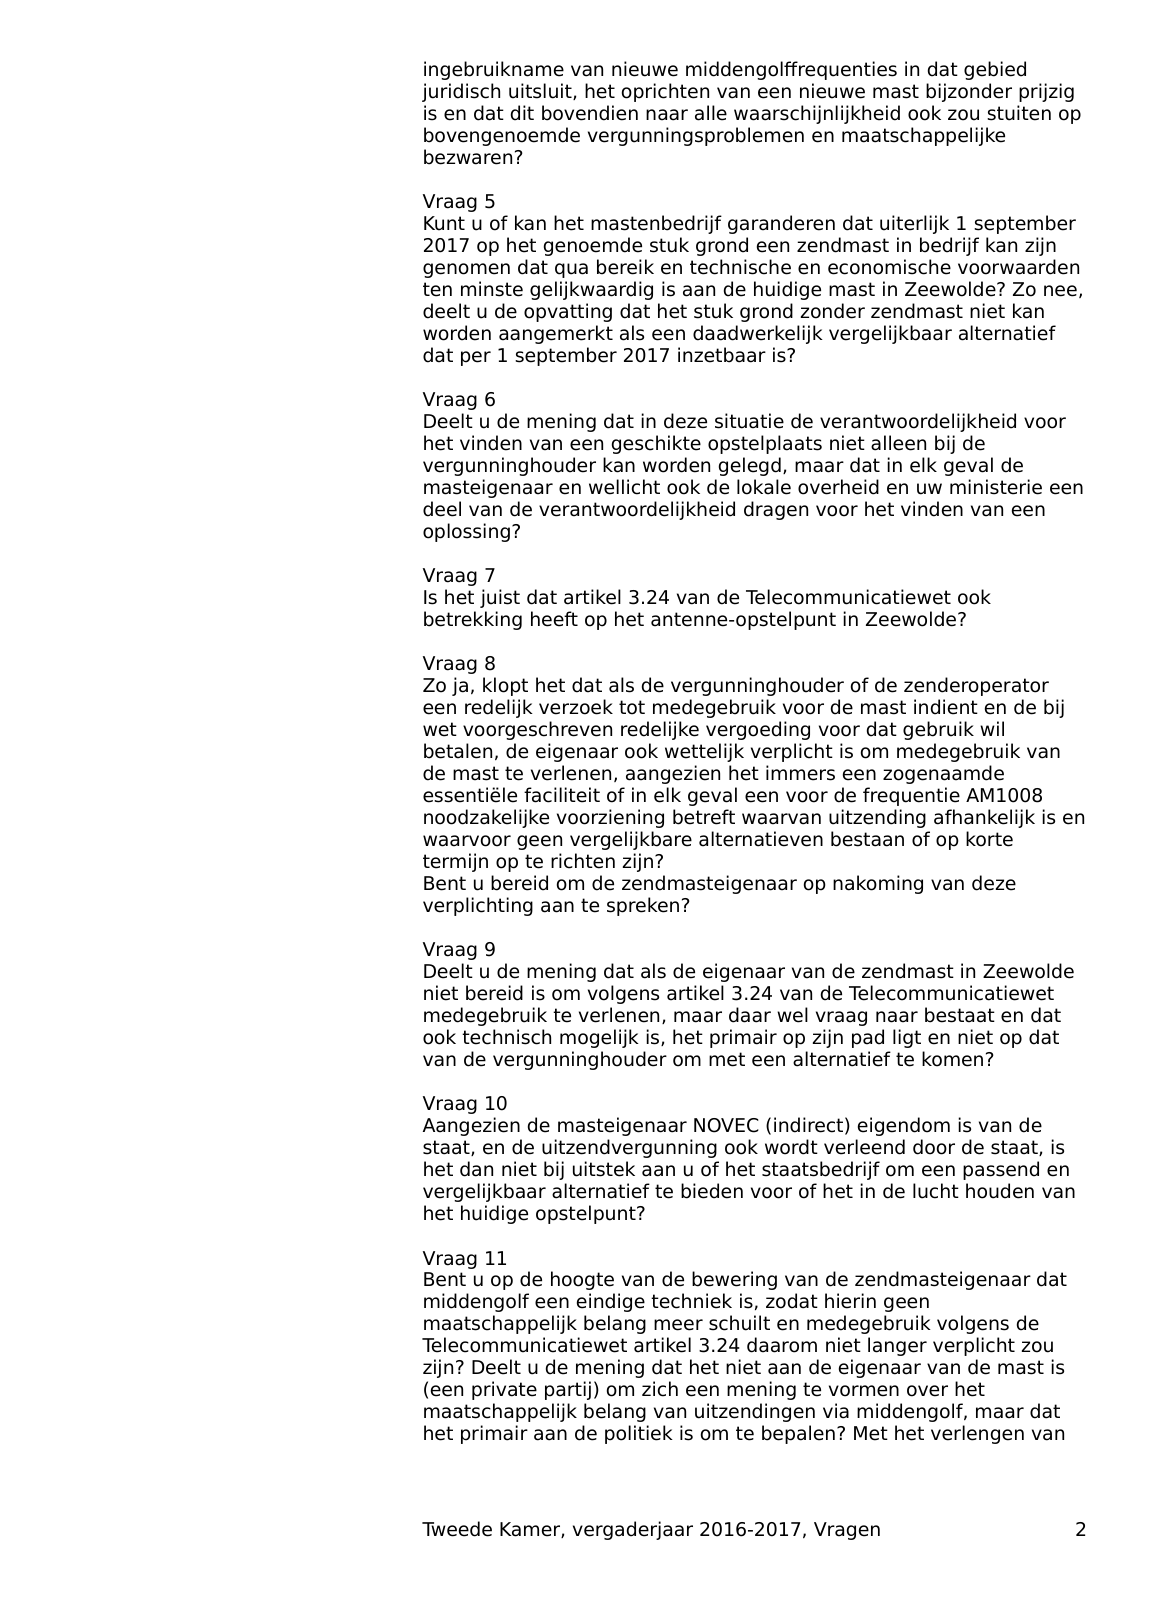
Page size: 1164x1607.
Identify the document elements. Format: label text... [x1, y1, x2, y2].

text Bent u op de hoogte van de bewering van de zendmasteigenaar dat middengolf een eindige techniek is, zodat hierin geen maatschappelijk belang meer schuilt en medegebruik volgens de Telecommunicatiewet artikel 3.24 daarom niet langer verplicht zou zijn? Deelt u de mening dat het niet aan de eigenaar van de mast is (een private partij) om zich een mening te vormen over het maatschappelijk belang van uitzendingen via middengolf, maar dat het primair aan de politiek is om te bepalen? Met het verlengen van [422, 1269, 1087, 1445]
text Vraag 11 [422, 1247, 1087, 1269]
text Vraag 6 [422, 389, 1087, 411]
text Vraag 9 [422, 939, 1087, 961]
text Kunt u of kan het mastenbedrijf garanderen dat uiterlijk 1 september 2017 op het genoemde stuk grond een zendmast in bedrijf kan zijn genomen dat qua bereik en technische en economische voorwaarden ten minste gelijkwaardig is aan de huidige mast in Zeewolde? Zo nee, deelt u de opvatting dat het stuk grond zonder zendmast niet kan worden aangemerkt als een daadwerkelijk vergelijkbaar alternatief dat per 1 september 2017 inzetbaar is? [422, 213, 1087, 367]
text Vraag 10 [422, 1093, 1087, 1115]
text Zo ja, klopt het dat als de vergunninghouder of de zenderoperator een redelijk verzoek tot medegebruik voor de mast indient en de bij wet voorgeschreven redelijke vergoeding voor dat gebruik wil betalen, de eigenaar ook wettelijk verplicht is om medegebruik van de mast te verlenen, aangezien het immers een zogenaamde essentiële faciliteit of in elk geval een voor de frequentie AM1008 noodzakelijke voorziening betreft waarvan uitzending afhankelijk is en waarvoor geen vergelijkbare alternatieven bestaan of op korte termijn op te richten zijn? [422, 675, 1087, 873]
text Aangezien de masteigenaar NOVEC (indirect) eigendom is van de staat, en de uitzendvergunning ook wordt verleend door de staat, is het dan niet bij uitstek aan u of het staatsbedrijf om een passend en vergelijkbaar alternatief te bieden voor of het in de lucht houden van het huidige opstelpunt? [422, 1115, 1087, 1225]
text Vraag 8 [422, 653, 1087, 675]
text Vraag 7 [422, 565, 1087, 587]
text ingebruikname van nieuwe middengolffrequenties in dat gebied juridisch uitsluit, het oprichten van een nieuwe mast bijzonder prijzig is en dat dit bovendien naar alle waarschijnlijkheid ook zou stuiten op bovengenoemde vergunningsproblemen en maatschappelijke bezwaren? [422, 59, 1087, 169]
text Deelt u de mening dat in deze situatie de verantwoordelijkheid voor het vinden van een geschikte opstelplaats niet alleen bij de vergunninghouder kan worden gelegd, maar dat in elk geval de masteigenaar en wellicht ook de lokale overheid en uw ministerie een deel van de verantwoordelijkheid dragen voor het vinden van een oplossing? [422, 411, 1087, 543]
text Bent u bereid om de zendmasteigenaar op nakoming van deze verplichting aan te spreken? [422, 873, 1087, 917]
text Is het juist dat artikel 3.24 van de Telecommunicatiewet ook betrekking heeft op het antenne-opstelpunt in Zeewolde? [422, 587, 1087, 631]
text Deelt u de mening dat als de eigenaar van de zendmast in Zeewolde niet bereid is om volgens artikel 3.24 van de Telecommunicatiewet medegebruik te verlenen, maar daar wel vraag naar bestaat en dat ook technisch mogelijk is, het primair op zijn pad ligt en niet op dat van de vergunninghouder om met een alternatief te komen? [422, 961, 1087, 1071]
text Vraag 5 [422, 191, 1087, 213]
